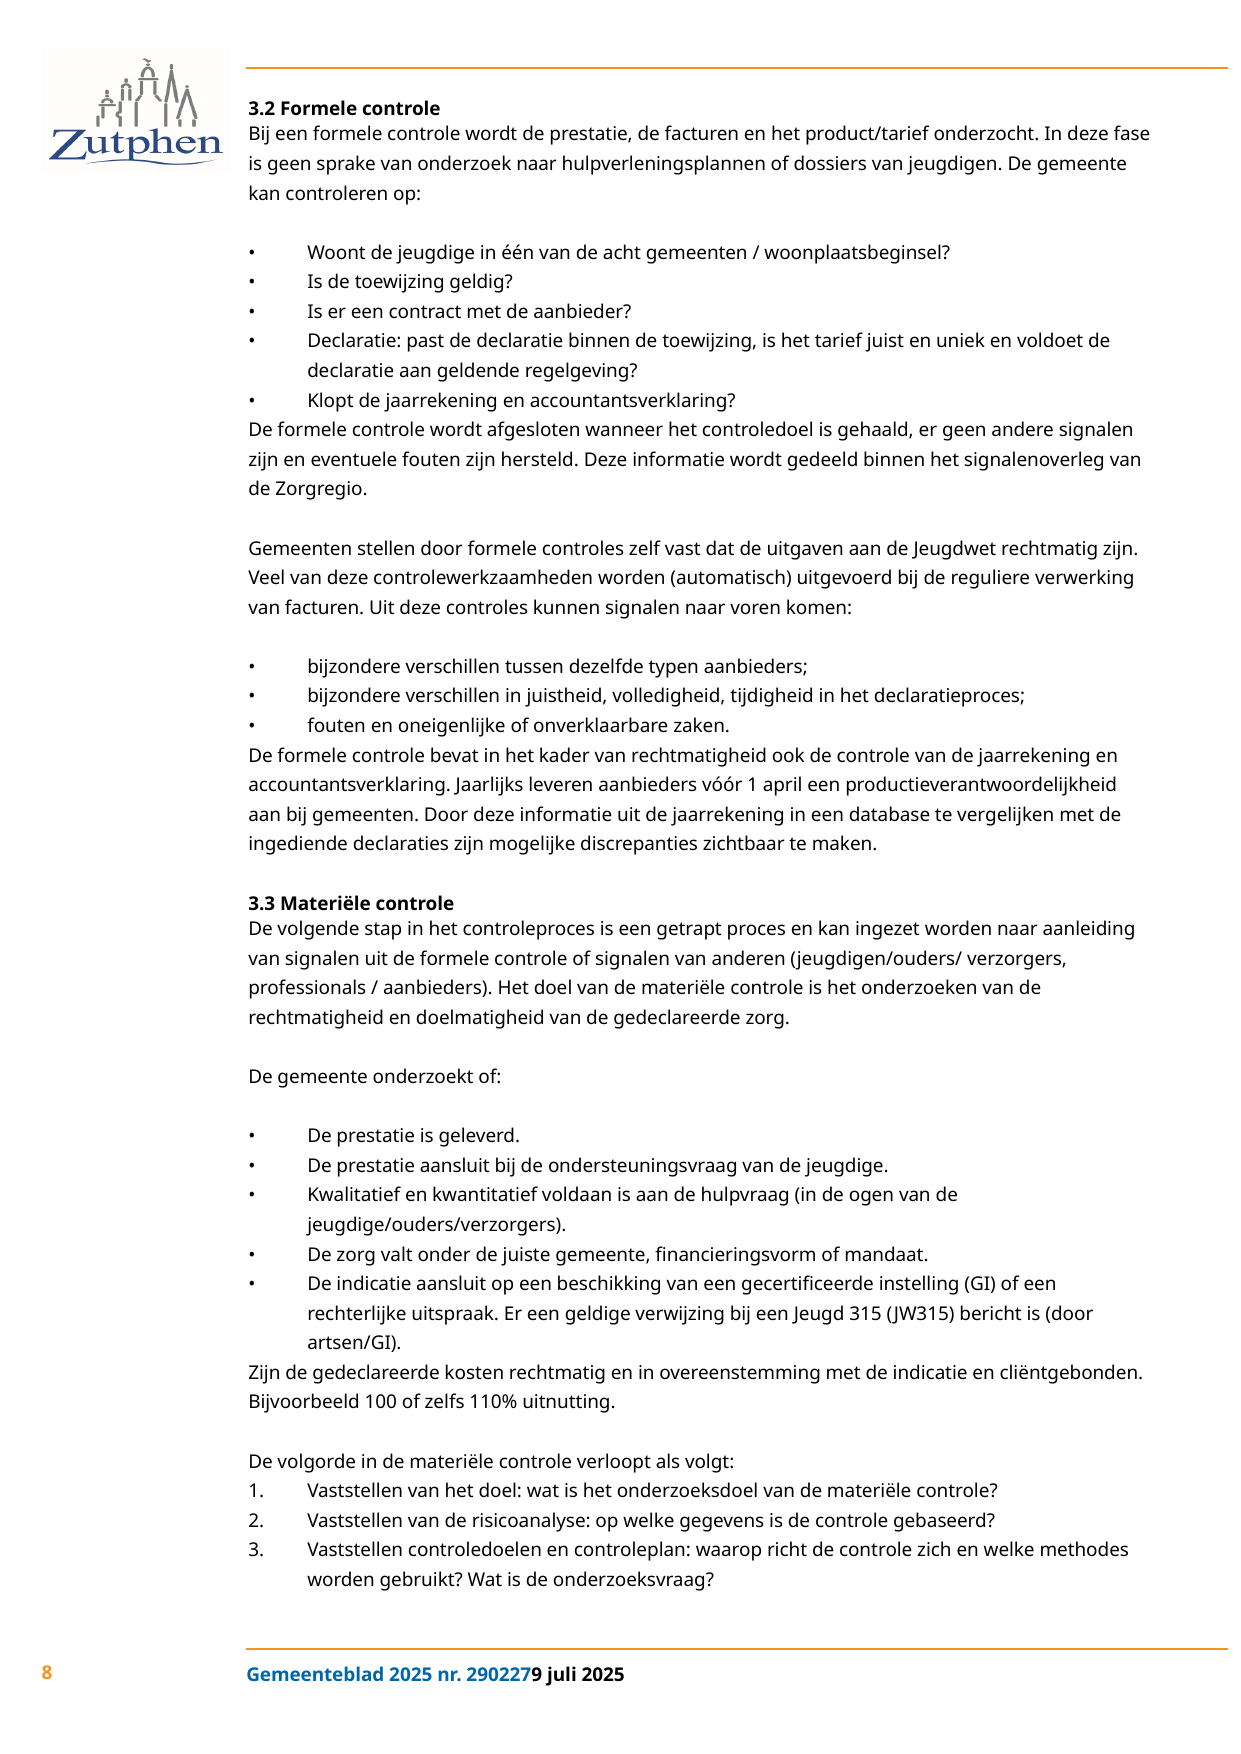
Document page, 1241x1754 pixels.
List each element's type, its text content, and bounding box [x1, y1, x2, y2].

list Declaratie: past de declaratie binnen de toewijzing, is het tarief juist en uniek en voldoet de declaratie aan geldende regelgeving? [248, 328, 1152, 383]
list De prestatie aansluit bij de ondersteuningsvraag van de jeugdige. [248, 1152, 1152, 1178]
list Vaststellen van de risicoanalyse: op welke gegevens is de controle gebaseerd? [248, 1507, 1152, 1533]
list De zorg valt onder de juiste gemeente, financieringsvorm of mandaat. [248, 1241, 1152, 1267]
list bijzondere verschillen in juistheid, volledigheid, tijdigheid in het declaratieproces; [248, 683, 1152, 708]
list Is de toewijzing geldig? [248, 268, 1152, 294]
list Vaststellen controledoelen en controleplan: waarop richt de controle zich en welke methodes worden gebruikt? Wat is de onderzoeksvraag? [248, 1537, 1152, 1592]
list Kwalitatief en kwantitatief voldaan is aan de hulpvraag (in de ogen van de jeugdige/ouders/verzorgers). [248, 1182, 1152, 1237]
list Is er een contract met de aanbieder? [248, 298, 1152, 324]
picture [41, 47, 231, 172]
text De gemeente onderzoekt of: [248, 1063, 1152, 1089]
text Gemeenten stellen door formele controles zelf vast dat de uitgaven aan de Jeugdwet rechtmatig zijn. Veel van deze controlewerkzaamheden worden (automatisch) uitgevoerd bij de reguliere verwerking van facturen. Uit deze controles kunnen signalen naar voren komen: [248, 535, 1152, 619]
list Vaststellen van het doel: wat is het onderzoeksdoel van de materiële controle? [248, 1477, 1152, 1503]
text De formele controle bevat in het kader van rechtmatigheid ook de controle van de jaarrekening en accountantsverklaring. Jaarlijks leveren aanbieders vóór 1 april een productieverantwoordelijkheid aan bij gemeenten. Door deze informatie uit de jaarrekening in een database te vergelijken met de ingediende declaraties zijn mogelijke discrepanties zichtbaar te maken. [248, 742, 1152, 856]
list fouten en oneigenlijke of onverklaarbare zaken. [248, 712, 1152, 738]
list bijzondere verschillen tussen dezelfde typen aanbieders; [248, 653, 1152, 679]
text Bij een formele controle wordt de prestatie, de facturen en het product/tarief onderzocht. In deze fase is geen sprake van onderzoek naar hulpverleningsplannen of dossiers van jeugdigen. De gemeente kan controleren op: [248, 121, 1152, 205]
text 3.3 Materiële controle [248, 890, 1152, 915]
text Zijn de gedeclareerde kosten rechtmatig en in overeenstemming met de indicatie en cliëntgebonden. Bijvoorbeeld 100 of zelfs 110% uitnutting. [248, 1359, 1152, 1414]
text De volgorde in de materiële controle verloopt als volgt: [248, 1448, 1152, 1474]
text De formele controle wordt afgesloten wanneer het controledoel is gehaald, er geen andere signalen zijn en eventuele fouten zijn hersteld. Deze informatie wordt gedeeld binnen het signalenoverleg van de Zorgregio. [248, 416, 1152, 501]
list Klopt de jaarrekening en accountantsverklaring? [248, 387, 1152, 412]
list De indicatie aansluit op een beschikking van een gecertificeerde instelling (GI) of een rechterlijke uitspraak. Er een geldige verwijzing bij een Jeugd 315 (JW315) bericht is (door artsen/GI). [248, 1270, 1152, 1355]
text 3.2 Formele controle [248, 95, 1152, 121]
list De prestatie is geleverd. [248, 1122, 1152, 1148]
text De volgende stap in het controleproces is een getrapt proces en kan ingezet worden naar aanleiding van signalen uit de formele controle of signalen van anderen (jeugdigen/ouders/ verzorgers, professionals / aanbieders). Het doel van de materiële controle is het onderzoeken van de rechtmatigheid en doelmatigheid van de gedeclareerde zorg. [248, 915, 1152, 1030]
list Woont de jeugdige in één van de acht gemeenten / woonplaatsbeginsel? [248, 239, 1152, 264]
